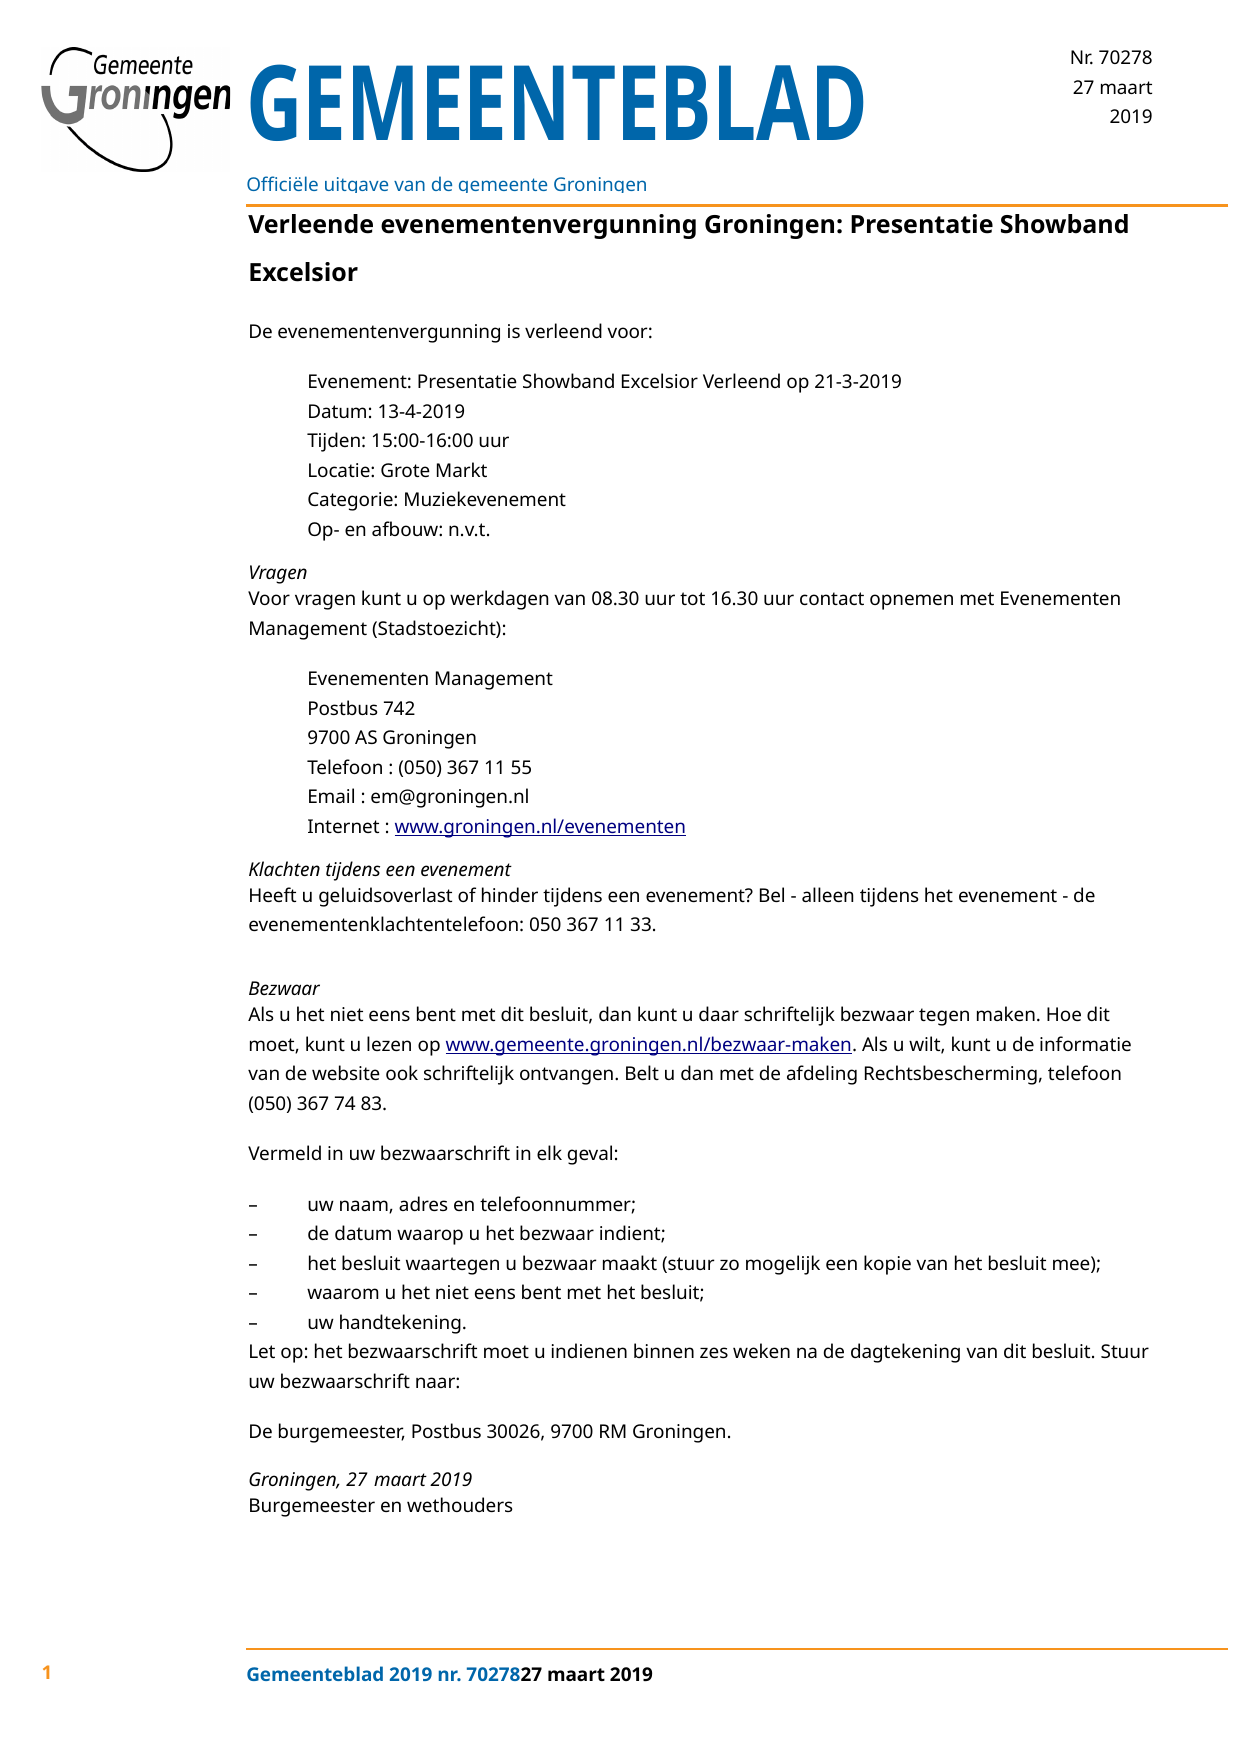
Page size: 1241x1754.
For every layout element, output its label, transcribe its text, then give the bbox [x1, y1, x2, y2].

text Vragen [248, 559, 1152, 585]
list Tijden: 15:00-16:00 uur [248, 427, 1152, 453]
list Categorie: Muziekevenement [248, 487, 1152, 512]
list Email : em@groningen.nl [248, 783, 1152, 809]
list Postbus 742 [248, 695, 1152, 720]
list Internet : www.groningen.nl/evenementen [248, 813, 1152, 839]
picture [41, 47, 231, 172]
text Let op: het bezwaarschrift moet u indienen binnen zes weken na de dagtekening van dit besluit. Stuur uw bezwaarschrift naar: [248, 1339, 1152, 1394]
list Locatie: Grote Markt [248, 457, 1152, 483]
list Evenement: Presentatie Showband Excelsior Verleend op 21-3-2019 [248, 368, 1152, 394]
list uw naam, adres en telefoonnummer; [248, 1191, 1152, 1216]
list de datum waarop u het bezwaar indient; [248, 1220, 1152, 1246]
list 9700 AS Groningen [248, 724, 1152, 750]
text Bezwaar [248, 975, 1152, 1001]
list uw handtekening. [248, 1309, 1152, 1335]
text De burgemeester, Postbus 30026, 9700 RM Groningen. [248, 1419, 1152, 1444]
text Heeft u geluidsoverlast of hinder tijdens een evenement? Bel - alleen tijdens het evenement - de evenementenklachtentelefoon: 050 367 11 33. [248, 882, 1152, 937]
list Op- en afbouw: n.v.t. [248, 516, 1152, 542]
text Burgemeester en wethouders [248, 1492, 1152, 1518]
list Datum: 13-4-2019 [248, 398, 1152, 424]
text Vermeld in uw bezwaarschrift in elk geval: [248, 1140, 1152, 1166]
text Groningen, 27 maart 2019 [248, 1466, 1152, 1492]
list het besluit waartegen u bezwaar maakt (stuur zo mogelijk een kopie van het besluit mee); [248, 1250, 1152, 1276]
list Telefoon : (050) 367 11 55 [248, 754, 1152, 779]
text De evenementenvergunning is verleend voor: [248, 318, 1152, 344]
text Als u het niet eens bent met dit besluit, dan kunt u daar schriftelijk bezwaar tegen maken. Hoe dit moet, kunt u lezen op www.gemeente.groningen.nl/bezwaar-maken. Als u wilt, kunt u de informatie van de website ook schriftelijk ontvangen. Belt u dan met de afdeling Rechtsbescherming, telefoon (050) 367 74 83. [248, 1001, 1152, 1116]
text Verleende evenementenvergunning Groningen: Presentatie Showband Excelsior [248, 207, 1152, 288]
text Klachten tijdens een evenement [248, 856, 1152, 882]
list waarom u het niet eens bent met het besluit; [248, 1279, 1152, 1305]
list Evenementen Management [248, 665, 1152, 691]
text Voor vragen kunt u op werkdagen van 08.30 uur tot 16.30 uur contact opnemen met Evenementen Management (Stadstoezicht): [248, 585, 1152, 640]
